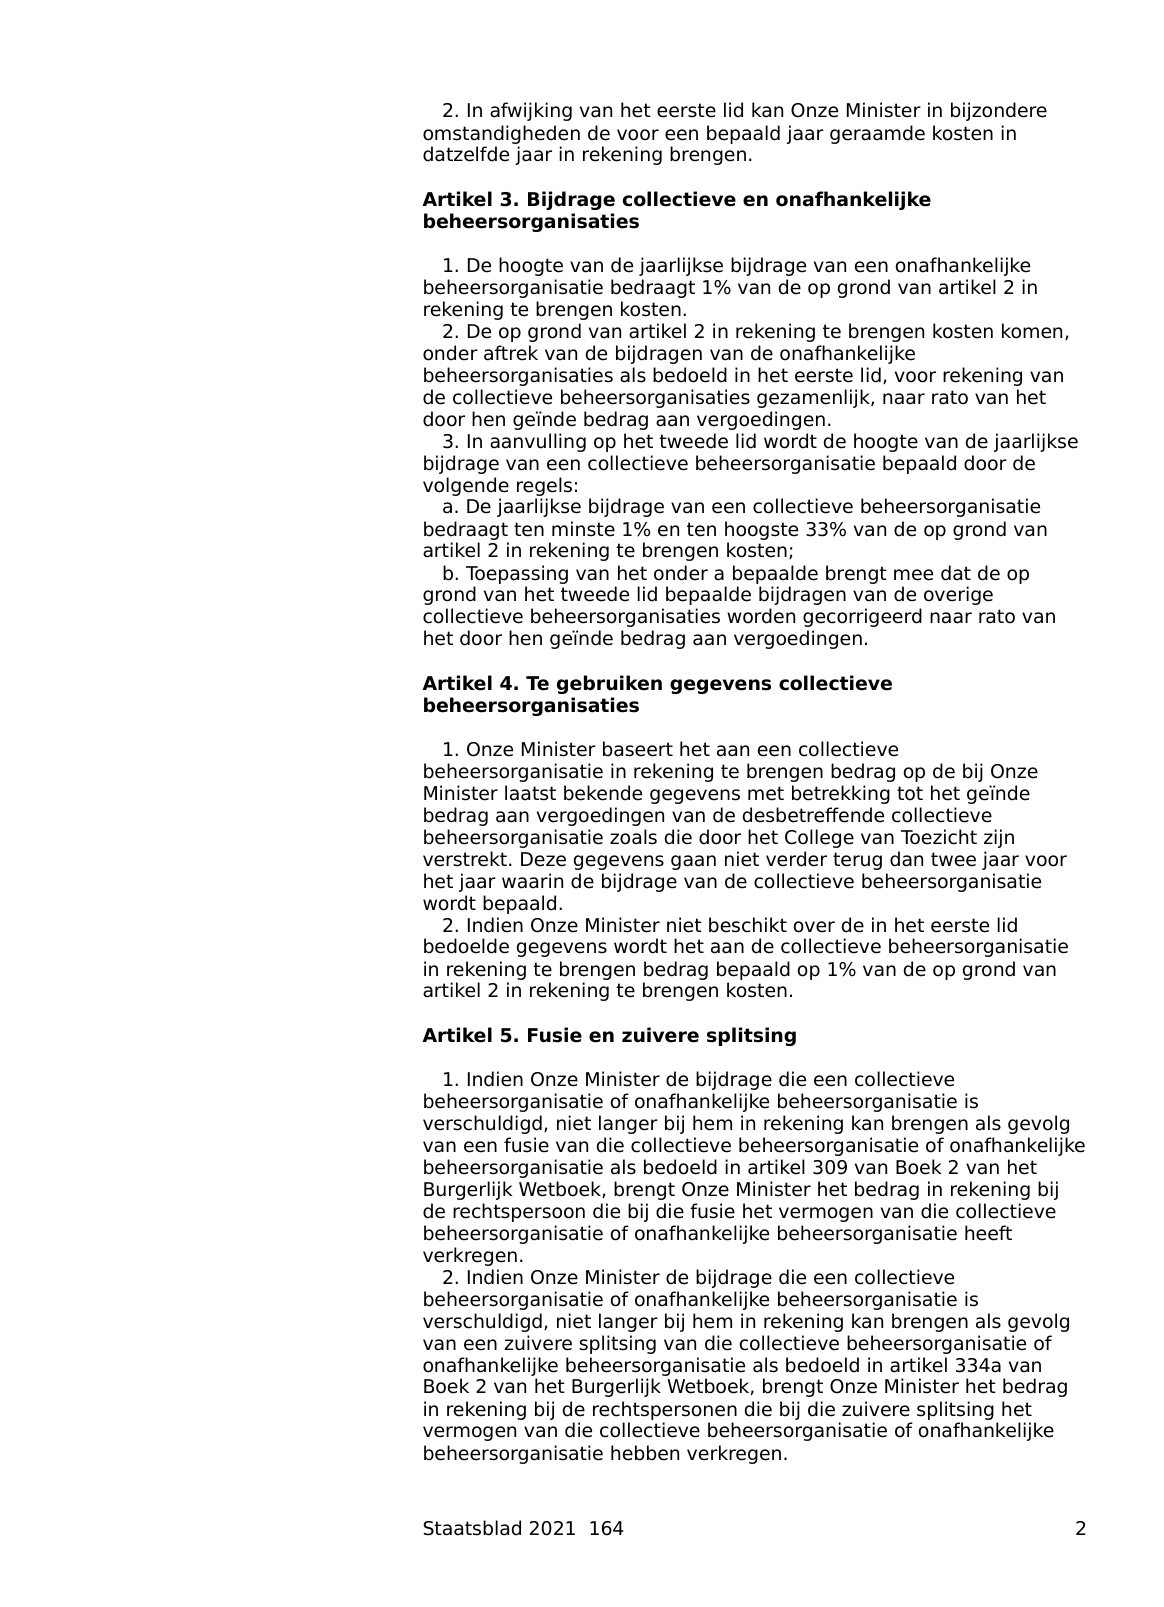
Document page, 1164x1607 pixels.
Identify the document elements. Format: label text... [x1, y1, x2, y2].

text 2. In afwijking van het eerste lid kan Onze Minister in bijzondere omstandigheden de voor een bepaald jaar geraamde kosten in datzelfde jaar in rekening brengen. [422, 100, 1087, 166]
text 2. Indien Onze Minister niet beschikt over de in het eerste lid bedoelde gegevens wordt het aan de collectieve beheersorganisatie in rekening te brengen bedrag bepaald op 1% van de op grond van artikel 2 in rekening te brengen kosten. [422, 914, 1087, 1002]
text a. De jaarlijkse bijdrage van een collectieve beheersorganisatie bedraagt ten minste 1% en ten hoogste 33% van de op grond van artikel 2 in rekening te brengen kosten; [422, 496, 1087, 562]
subtitle Artikel 5. Fusie en zuivere splitsing [422, 1024, 1087, 1047]
subtitle Artikel 3. Bijdrage collectieve en onafhankelijke beheersorganisaties [422, 188, 1087, 232]
text 1. Onze Minister baseert het aan een collectieve beheersorganisatie in rekening te brengen bedrag op de bij Onze Minister laatst bekende gegevens met betrekking tot het geïnde bedrag aan vergoedingen van de desbetreffende collectieve beheersorganisatie zoals die door het College van Toezicht zijn verstrekt. Deze gegevens gaan niet verder terug dan twee jaar voor het jaar waarin de bijdrage van de collectieve beheersorganisatie wordt bepaald. [422, 739, 1087, 914]
text 1. Indien Onze Minister de bijdrage die een collectieve beheersorganisatie of onafhankelijke beheersorganisatie is verschuldigd, niet langer bij hem in rekening kan brengen als gevolg van een fusie van die collectieve beheersorganisatie of onafhankelijke beheersorganisatie als bedoeld in artikel 309 van Boek 2 van het Burgerlijk Wetboek, brengt Onze Minister het bedrag in rekening bij de rechtspersoon die bij die fusie het vermogen van die collectieve beheersorganisatie of onafhankelijke beheersorganisatie heeft verkregen. [422, 1069, 1087, 1267]
text 2. Indien Onze Minister de bijdrage die een collectieve beheersorganisatie of onafhankelijke beheersorganisatie is verschuldigd, niet langer bij hem in rekening kan brengen als gevolg van een zuivere splitsing van die collectieve beheersorganisatie of onafhankelijke beheersorganisatie als bedoeld in artikel 334a van Boek 2 van het Burgerlijk Wetboek, brengt Onze Minister het bedrag in rekening bij de rechtspersonen die bij die zuivere splitsing het vermogen van die collectieve beheersorganisatie of onafhankelijke beheersorganisatie hebben verkregen. [422, 1267, 1087, 1464]
text b. Toepassing van het onder a bepaalde brengt mee dat de op grond van het tweede lid bepaalde bijdragen van de overige collectieve beheersorganisaties worden gecorrigeerd naar rato van het door hen geïnde bedrag aan vergoedingen. [422, 562, 1087, 650]
text 1. De hoogte van de jaarlijkse bijdrage van een onafhankelijke beheersorganisatie bedraagt 1% van de op grond van artikel 2 in rekening te brengen kosten. [422, 255, 1087, 321]
text 2. De op grond van artikel 2 in rekening te brengen kosten komen, onder aftrek van de bijdragen van de onafhankelijke beheersorganisaties als bedoeld in het eerste lid, voor rekening van de collectieve beheersorganisaties gezamenlijk, naar rato van het door hen geïnde bedrag aan vergoedingen. [422, 321, 1087, 431]
text 3. In aanvulling op het tweede lid wordt de hoogte van de jaarlijkse bijdrage van een collectieve beheersorganisatie bepaald door de volgende regels: [422, 431, 1087, 496]
subtitle Artikel 4. Te gebruiken gegevens collectieve beheersorganisaties [422, 672, 1087, 716]
